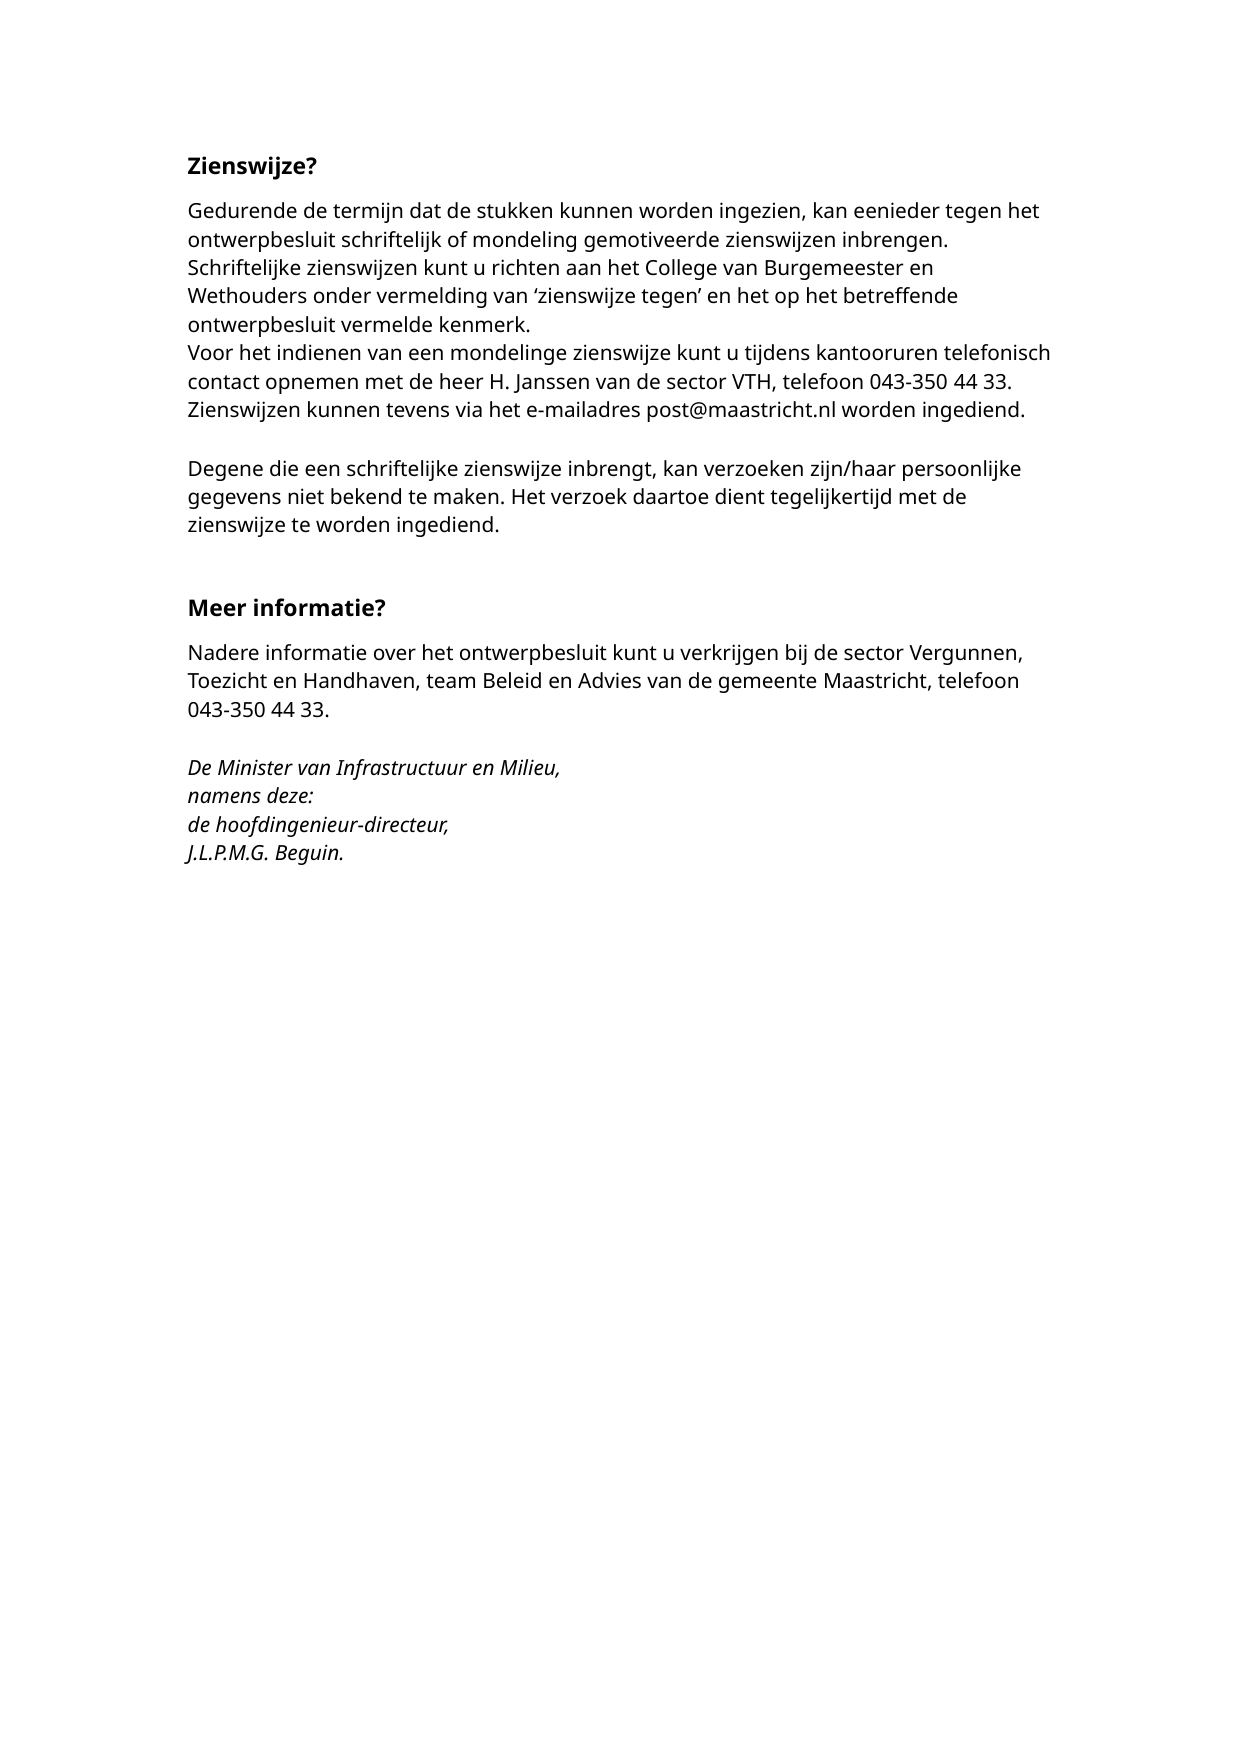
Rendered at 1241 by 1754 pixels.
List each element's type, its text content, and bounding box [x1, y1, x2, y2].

subtitle Meer informatie? [187, 592, 1053, 623]
text de hoofdingenieur-directeur, [187, 810, 1053, 838]
text J.L.P.M.G. Beguin. [187, 838, 1053, 867]
text Voor het indienen van een mondelinge zienswijze kunt u tijdens kantooruren telefonisch contact opnemen met de heer H. Janssen van de sector VTH, telefoon 043-350 44 33. [187, 338, 1053, 395]
text namens deze: [187, 782, 1053, 810]
subtitle Zienswijze? [187, 150, 1053, 181]
text De Minister van Infrastructuur en Milieu, [187, 753, 1053, 782]
text Schriftelijke zienswijzen kunt u richten aan het College van Burgemeester en Wethouders onder vermelding van ‘zienswijze tegen’ en het op het betreffende ontwerpbesluit vermelde kenmerk. [187, 253, 1053, 338]
text Gedurende de termijn dat de stukken kunnen worden ingezien, kan eenieder tegen het ontwerpbesluit schriftelijk of mondeling gemotiveerde zienswijzen inbrengen. [187, 196, 1053, 253]
text Nadere informatie over het ontwerpbesluit kunt u verkrijgen bij de sector Vergunnen, Toezicht en Handhaven, team Beleid en Advies van de gemeente Maastricht, telefoon 043-350 44 33. [187, 638, 1053, 723]
text Zienswijzen kunnen tevens via het e-mailadres post@maastricht.nl worden ingediend. [187, 395, 1053, 424]
text Degene die een schriftelijke zienswijze inbrengt, kan verzoeken zijn/haar persoonlijke gegevens niet bekend te maken. Het verzoek daartoe dient tegelijkertijd met de zienswijze te worden ingediend. [187, 454, 1053, 539]
